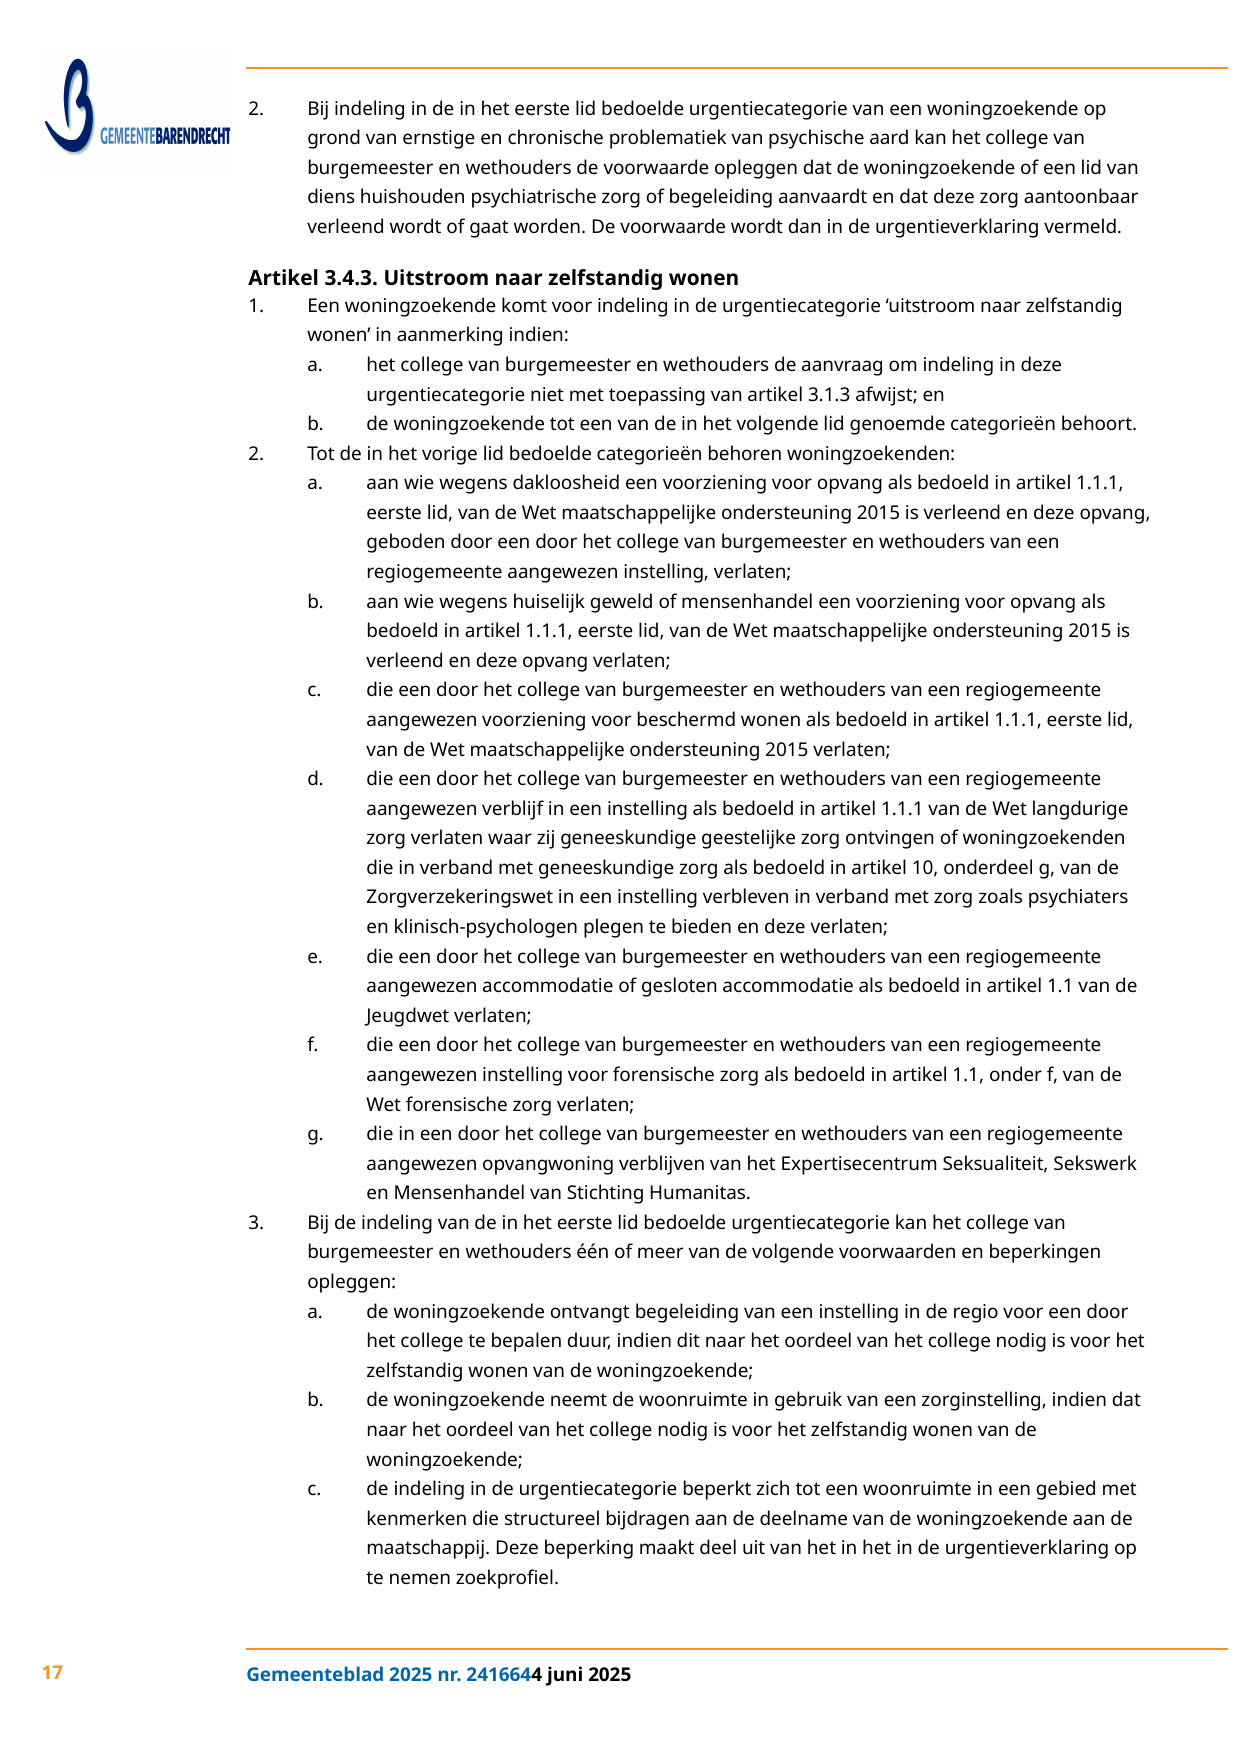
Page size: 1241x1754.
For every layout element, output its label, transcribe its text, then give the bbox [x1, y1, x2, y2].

list die een door het college van burgemeester en wethouders van een regiogemeente aangewezen instelling voor forensische zorg als bedoeld in artikel 1.1, onder f, van de Wet forensische zorg verlaten; [307, 1032, 1152, 1116]
list aan wie wegens dakloosheid een voorziening voor opvang als bedoeld in artikel 1.1.1, eerste lid, van de Wet maatschappelijke ondersteuning 2015 is verleend en deze opvang, geboden door een door het college van burgemeester en wethouders van een regiogemeente aangewezen instelling, verlaten; [307, 469, 1152, 584]
text Artikel 3.4.3. Uitstroom naar zelfstandig wonen [248, 263, 1152, 292]
list die een door het college van burgemeester en wethouders van een regiogemeente aangewezen voorziening voor beschermd wonen als bedoeld in artikel 1.1.1, eerste lid, van de Wet maatschappelijke ondersteuning 2015 verlaten; [307, 677, 1152, 761]
list de woningzoekende neemt de woonruimte in gebruik van een zorginstelling, indien dat naar het oordeel van het college nodig is voor het zelfstandig wonen van de woningzoekende; [307, 1387, 1152, 1471]
list de indeling in de urgentiecategorie beperkt zich tot een woonruimte in een gebied met kenmerken die structureel bijdragen aan de deelname van de woningzoekende aan de maatschappij. Deze beperking maakt deel uit van het in het in de urgentieverklaring op te nemen zoekprofiel. [307, 1475, 1152, 1590]
list Tot de in het vorige lid bedoelde categorieën behoren woningzoekenden: [248, 440, 1152, 466]
list het college van burgemeester en wethouders de aanvraag om indeling in deze urgentiecategorie niet met toepassing van artikel 3.1.3 afwijst; en [307, 351, 1152, 406]
picture [41, 47, 231, 172]
list aan wie wegens huiselijk geweld of mensenhandel een voorziening voor opvang als bedoeld in artikel 1.1.1, eerste lid, van de Wet maatschappelijke ondersteuning 2015 is verleend en deze opvang verlaten; [307, 588, 1152, 673]
list die in een door het college van burgemeester en wethouders van een regiogemeente aangewezen opvangwoning verblijven van het Expertisecentrum Seksualiteit, Sekswerk en Mensenhandel van Stichting Humanitas. [307, 1120, 1152, 1205]
list die een door het college van burgemeester en wethouders van een regiogemeente aangewezen accommodatie of gesloten accommodatie als bedoeld in artikel 1.1 van de Jeugdwet verlaten; [307, 943, 1152, 1028]
list Bij indeling in de in het eerste lid bedoelde urgentiecategorie van een woningzoekende op grond van ernstige en chronische problematiek van psychische aard kan het college van burgemeester en wethouders de voorwaarde opleggen dat de woningzoekende of een lid van diens huishouden psychiatrische zorg of begeleiding aanvaardt en dat deze zorg aantoonbaar verleend wordt of gaat worden. De voorwaarde wordt dan in de urgentieverklaring vermeld. [248, 95, 1152, 239]
list de woningzoekende tot een van de in het volgende lid genoemde categorieën behoort. [307, 410, 1152, 436]
list Een woningzoekende komt voor indeling in de urgentiecategorie ‘uitstroom naar zelfstandig wonen’ in aanmerking indien: [248, 292, 1152, 347]
list Bij de indeling van de in het eerste lid bedoelde urgentiecategorie kan het college van burgemeester en wethouders één of meer van de volgende voorwaarden en beperkingen opleggen: [248, 1209, 1152, 1294]
list de woningzoekende ontvangt begeleiding van een instelling in de regio voor een door het college te bepalen duur, indien dit naar het oordeel van het college nodig is voor het zelfstandig wonen van de woningzoekende; [307, 1298, 1152, 1383]
list die een door het college van burgemeester en wethouders van een regiogemeente aangewezen verblijf in een instelling als bedoeld in artikel 1.1.1 van de Wet langdurige zorg verlaten waar zij geneeskundige geestelijke zorg ontvingen of woningzoekenden die in verband met geneeskundige zorg als bedoeld in artikel 10, onderdeel g, van de Zorgverzekeringswet in een instelling verbleven in verband met zorg zoals psychiaters en klinisch-psychologen plegen te bieden en deze verlaten; [307, 765, 1152, 939]
